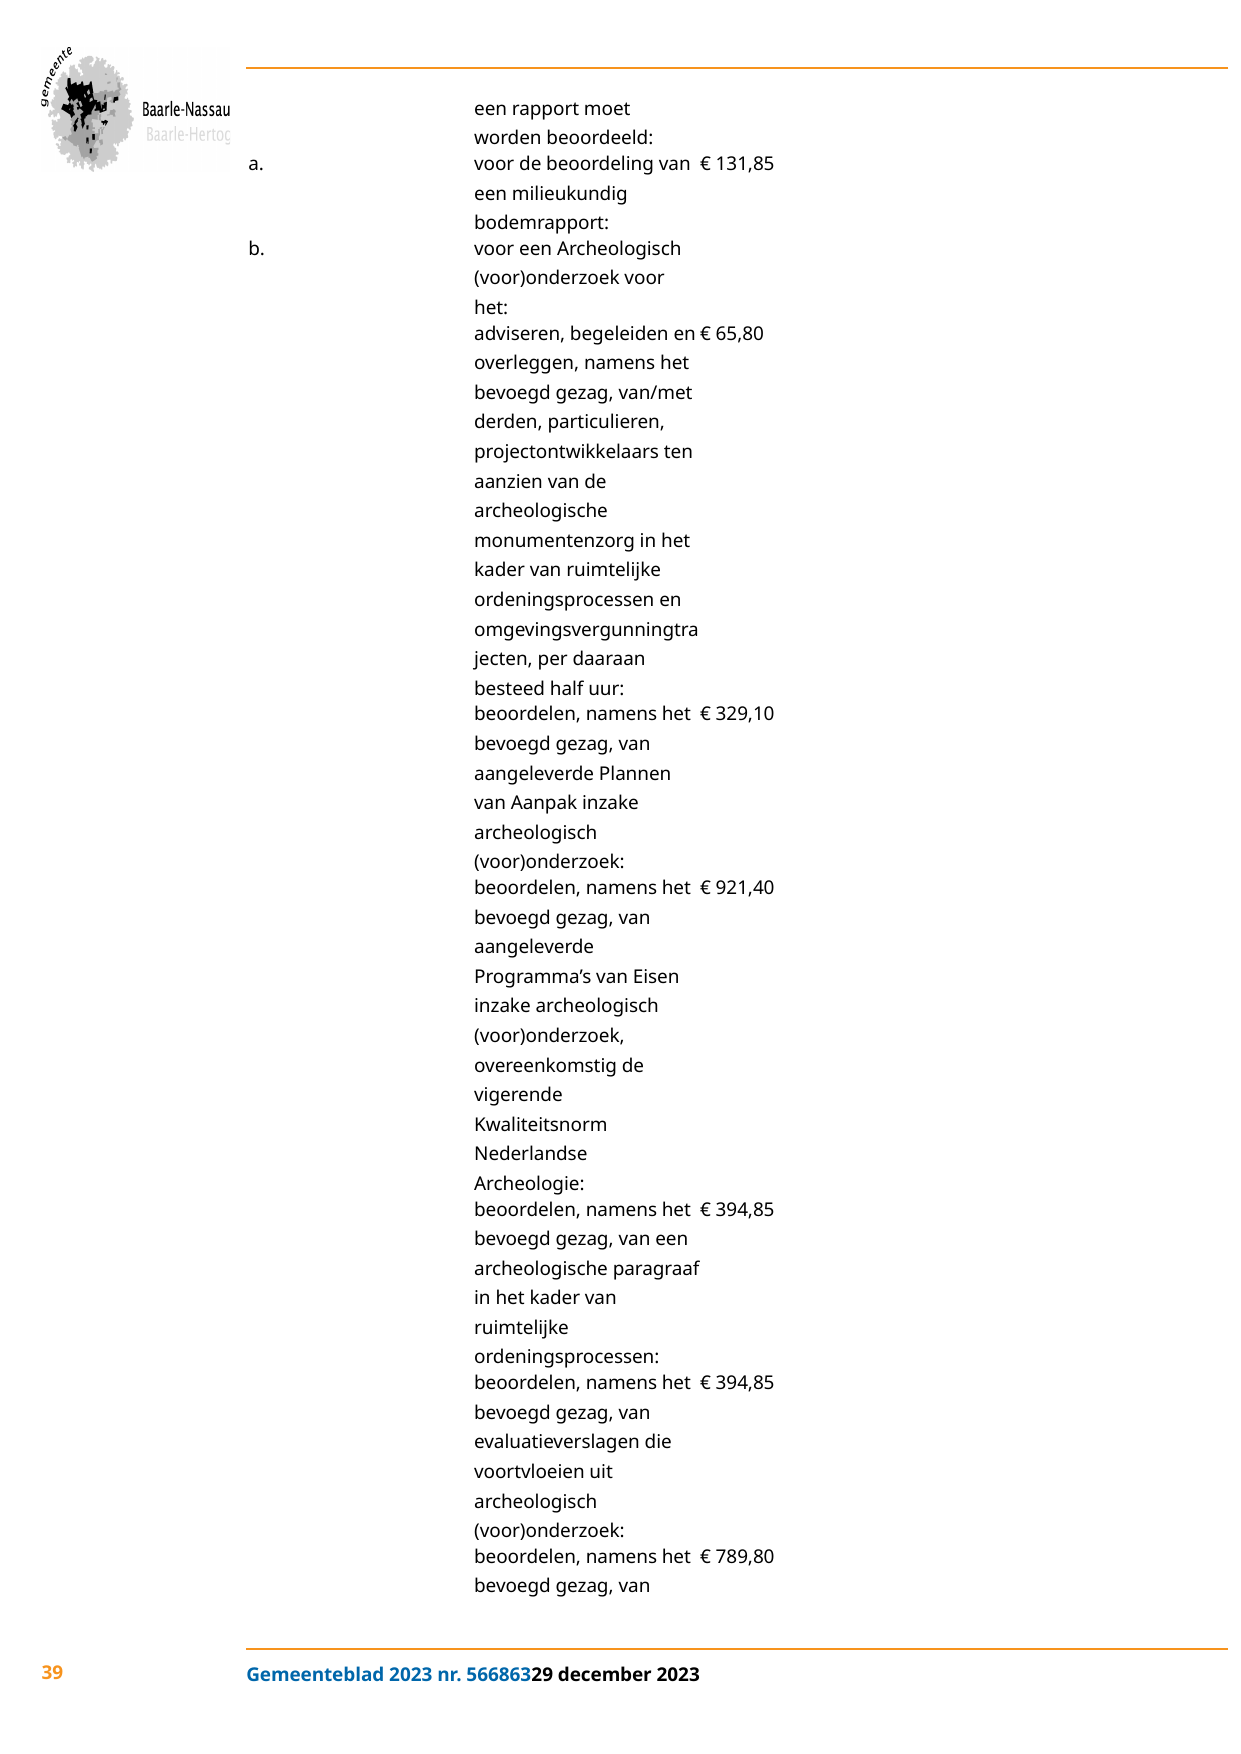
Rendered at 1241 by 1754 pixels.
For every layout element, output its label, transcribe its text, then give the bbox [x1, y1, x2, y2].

table_cell beoordelen, namens het bevoegd gezag, van aangeleverde Programma’s van Eisen inzake archeologisch (voor)onderzoek, overeenkomstig de vigerende Kwaliteitsnorm Nederlandse Archeologie: [474, 874, 700, 1196]
table_cell adviseren, begeleiden en overleggen, namens het bevoegd gezag, van/met derden, particulieren, projectontwikkelaars ten aanzien van de archeologische monumentenzorg in het kader van ruimtelijke ordeningsprocessen en omgevingsvergunningtrajecten, per daaraan besteed half uur: [474, 320, 700, 701]
table_cell b. [248, 235, 474, 320]
table_cell voor de beoordeling van een milieukundig bodemrapport: [474, 150, 700, 235]
table_cell € 789,80 [700, 1543, 926, 1598]
table_cell € 394,85 [700, 1196, 926, 1369]
table_cell [248, 701, 474, 874]
table_cell € 394,85 [700, 1370, 926, 1543]
picture [41, 47, 231, 172]
table_cell beoordelen, namens het bevoegd gezag, van aangeleverde Plannen van Aanpak inzake archeologisch (voor)onderzoek: [474, 701, 700, 874]
table_cell een rapport moet worden beoordeeld: [474, 95, 700, 150]
table_cell beoordelen, namens het bevoegd gezag, van [474, 1543, 700, 1598]
table_cell € 131,85 [700, 150, 926, 235]
table_cell [248, 1196, 474, 1369]
table_cell [248, 1370, 474, 1543]
table_cell beoordelen, namens het bevoegd gezag, van evaluatieverslagen die voortvloeien uit archeologisch (voor)onderzoek: [474, 1370, 700, 1543]
table_cell voor een Archeologisch (voor)onderzoek voor het: [474, 235, 700, 320]
table_cell [248, 95, 474, 150]
table_cell beoordelen, namens het bevoegd gezag, van een archeologische paragraaf in het kader van ruimtelijke ordeningsprocessen: [474, 1196, 700, 1369]
table_cell € 329,10 [700, 701, 926, 874]
table_cell € 921,40 [700, 874, 926, 1196]
table_cell [700, 235, 926, 320]
table_cell [248, 320, 474, 701]
table_cell [248, 1543, 474, 1598]
table_cell [700, 95, 926, 150]
table_cell € 65,80 [700, 320, 926, 701]
table_cell a. [248, 150, 474, 235]
table_cell [248, 874, 474, 1196]
